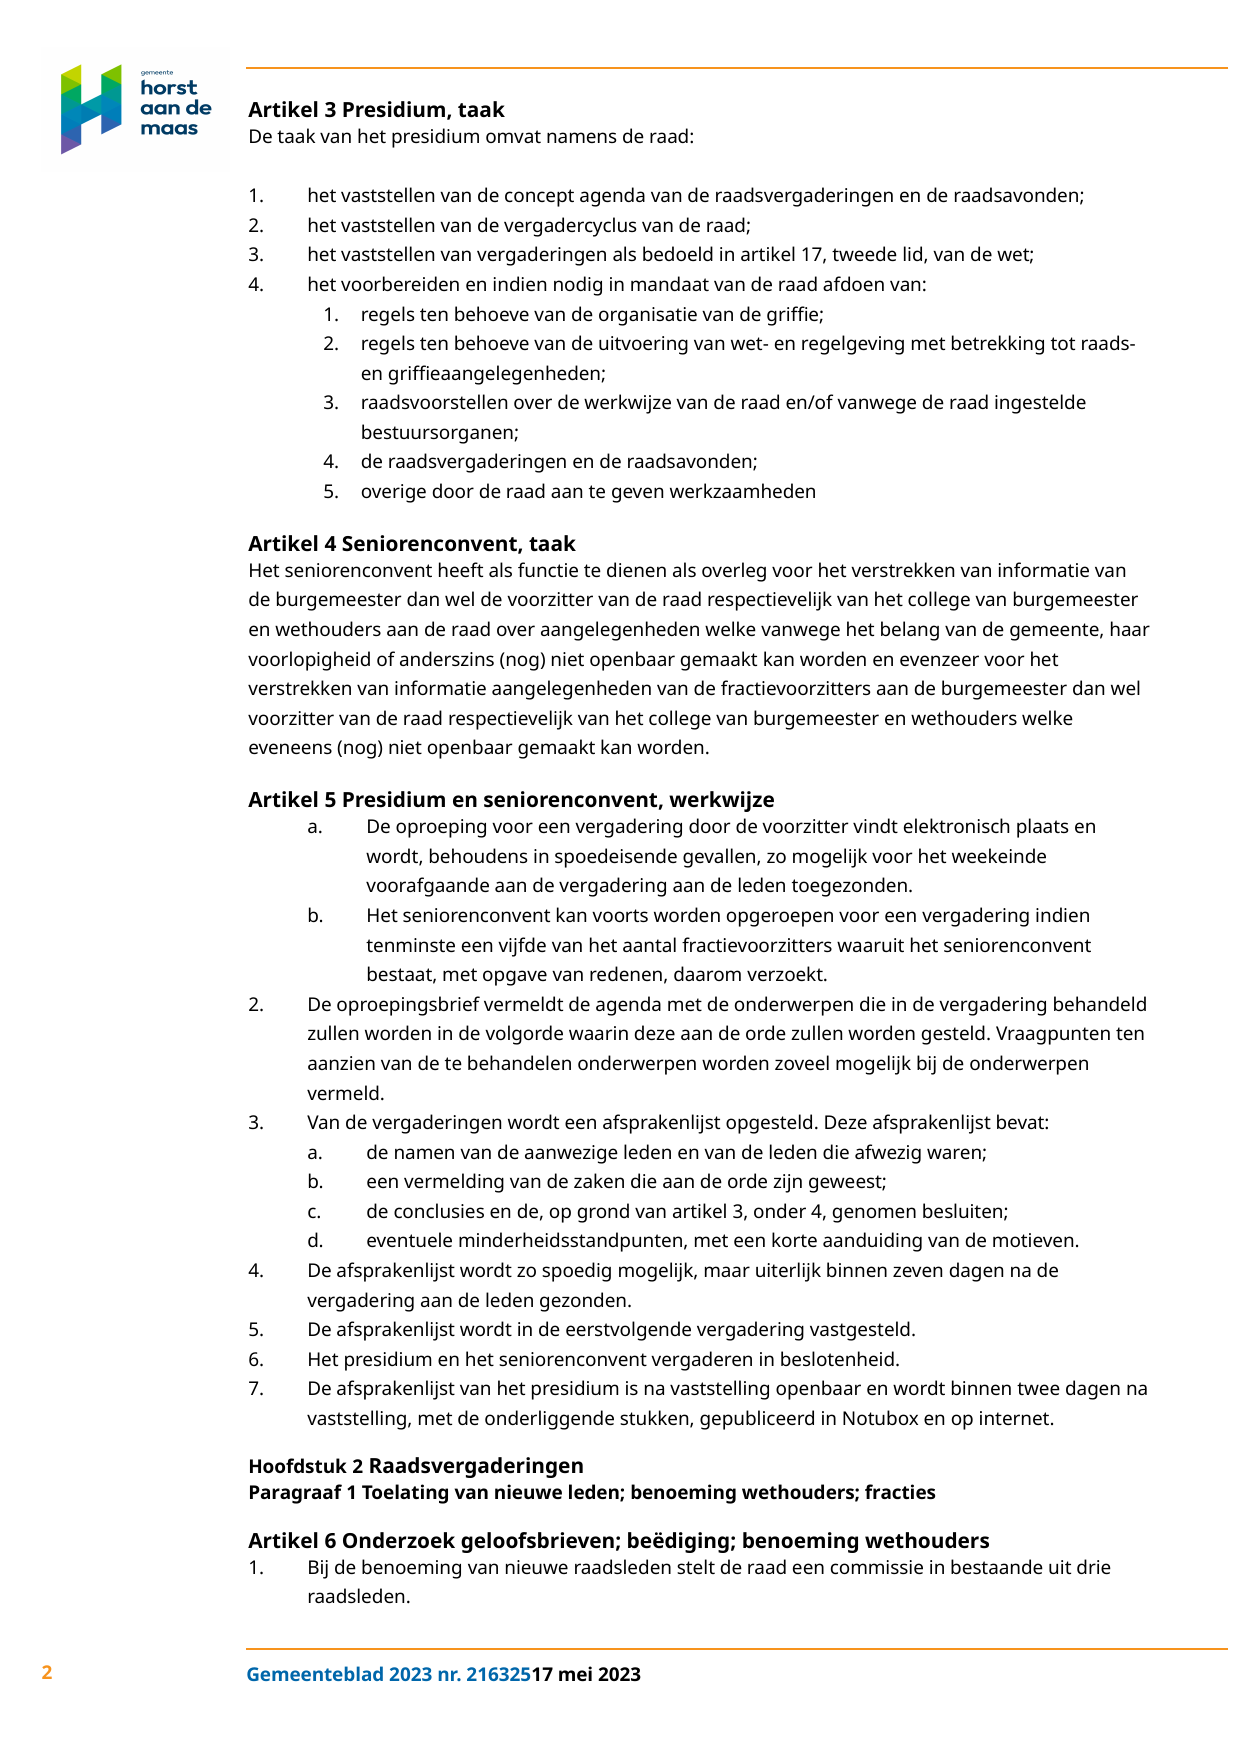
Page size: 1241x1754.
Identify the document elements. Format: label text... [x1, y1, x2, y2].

text Artikel 4 Seniorenconvent, taak [248, 529, 1152, 557]
list het voorbereiden en indien nodig in mandaat van de raad afdoen van: [248, 271, 1152, 297]
list De oproepingsbrief vermeldt de agenda met de onderwerpen die in de vergadering behandeld zullen worden in de volgorde waarin deze aan de orde zullen worden gesteld. Vraagpunten ten aanzien van de te behandelen onderwerpen worden zoveel mogelijk bij de onderwerpen vermeld. [248, 991, 1152, 1105]
picture [41, 47, 231, 172]
list regels ten behoeve van de organisatie van de griffie; [323, 301, 1152, 326]
text De taak van het presidium omvat namens de raad: [248, 123, 1152, 149]
list het vaststellen van vergaderingen als bedoeld in artikel 17, tweede lid, van de wet; [248, 242, 1152, 267]
text Artikel 3 Presidium, taak [248, 95, 1152, 123]
list Het presidium en het seniorenconvent vergaderen in beslotenheid. [248, 1346, 1152, 1372]
list eventuele minderheidsstandpunten, met een korte aanduiding van de motieven. [307, 1228, 1152, 1253]
list raadsvoorstellen over de werkwijze van de raad en/of vanwege de raad ingestelde bestuursorganen; [323, 389, 1152, 445]
list overige door de raad aan te geven werkzaamheden [323, 478, 1152, 504]
list het vaststellen van de concept agenda van de raadsvergaderingen en de raadsavonden; [248, 182, 1152, 208]
text Het seniorenconvent heeft als functie te dienen als overleg voor het verstrekken van informatie van de burgemeester dan wel de voorzitter van de raad respectievelijk van het college van burgemeester en wethouders aan de raad over aangelegenheden welke vanwege het belang van de gemeente, haar voorlopigheid of anderszins (nog) niet openbaar gemaakt kan worden en evenzeer voor het verstrekken van informatie aangelegenheden van de fractievoorzitters aan de burgemeester dan wel voorzitter van de raad respectievelijk van het college van burgemeester en wethouders welke eveneens (nog) niet openbaar gemaakt kan worden. [248, 557, 1152, 760]
list de namen van de aanwezige leden en van de leden die afwezig waren; [307, 1139, 1152, 1164]
list regels ten behoeve van de uitvoering van wet- en regelgeving met betrekking tot raads- en griffieaangelegenheden; [323, 330, 1152, 386]
text Artikel 6 Onderzoek geloofsbrieven; beëdiging; benoeming wethouders [248, 1526, 1152, 1554]
list De afsprakenlijst wordt zo spoedig mogelijk, maar uiterlijk binnen zeven dagen na de vergadering aan de leden gezonden. [248, 1257, 1152, 1312]
list het vaststellen van de vergadercyclus van de raad; [248, 212, 1152, 238]
list De afsprakenlijst van het presidium is na vaststelling openbaar en wordt binnen twee dagen na vaststelling, met de onderliggende stukken, gepubliceerd in Notubox en op internet. [248, 1376, 1152, 1431]
list de conclusies en de, op grond van artikel 3, onder 4, genomen besluiten; [307, 1198, 1152, 1224]
list de raadsvergaderingen en de raadsavonden; [323, 449, 1152, 474]
list De afsprakenlijst wordt in de eerstvolgende vergadering vastgesteld. [248, 1316, 1152, 1342]
list De oproeping voor een vergadering door de voorzitter vindt elektronisch plaats en wordt, behoudens in spoedeisende gevallen, zo mogelijk voor het weekeinde voorafgaande aan de vergadering aan de leden toegezonden. [307, 813, 1152, 898]
list Van de vergaderingen wordt een afsprakenlijst opgesteld. Deze afsprakenlijst bevat: [248, 1109, 1152, 1135]
list Bij de benoeming van nieuwe raadsleden stelt de raad een commissie in bestaande uit drie raadsleden. [248, 1554, 1152, 1609]
text Artikel 5 Presidium en seniorenconvent, werkwijze [248, 785, 1152, 813]
list Het seniorenconvent kan voorts worden opgeroepen voor een vergadering indien tenminste een vijfde van het aantal fractievoorzitters waaruit het seniorenconvent bestaat, met opgave van redenen, daarom verzoekt. [307, 902, 1152, 987]
text Paragraaf 1 Toelating van nieuwe leden; benoeming wethouders; fracties [248, 1479, 1152, 1505]
list een vermelding van de zaken die aan de orde zijn geweest; [307, 1168, 1152, 1194]
text Hoofdstuk 2 Raadsvergaderingen [248, 1451, 1152, 1479]
